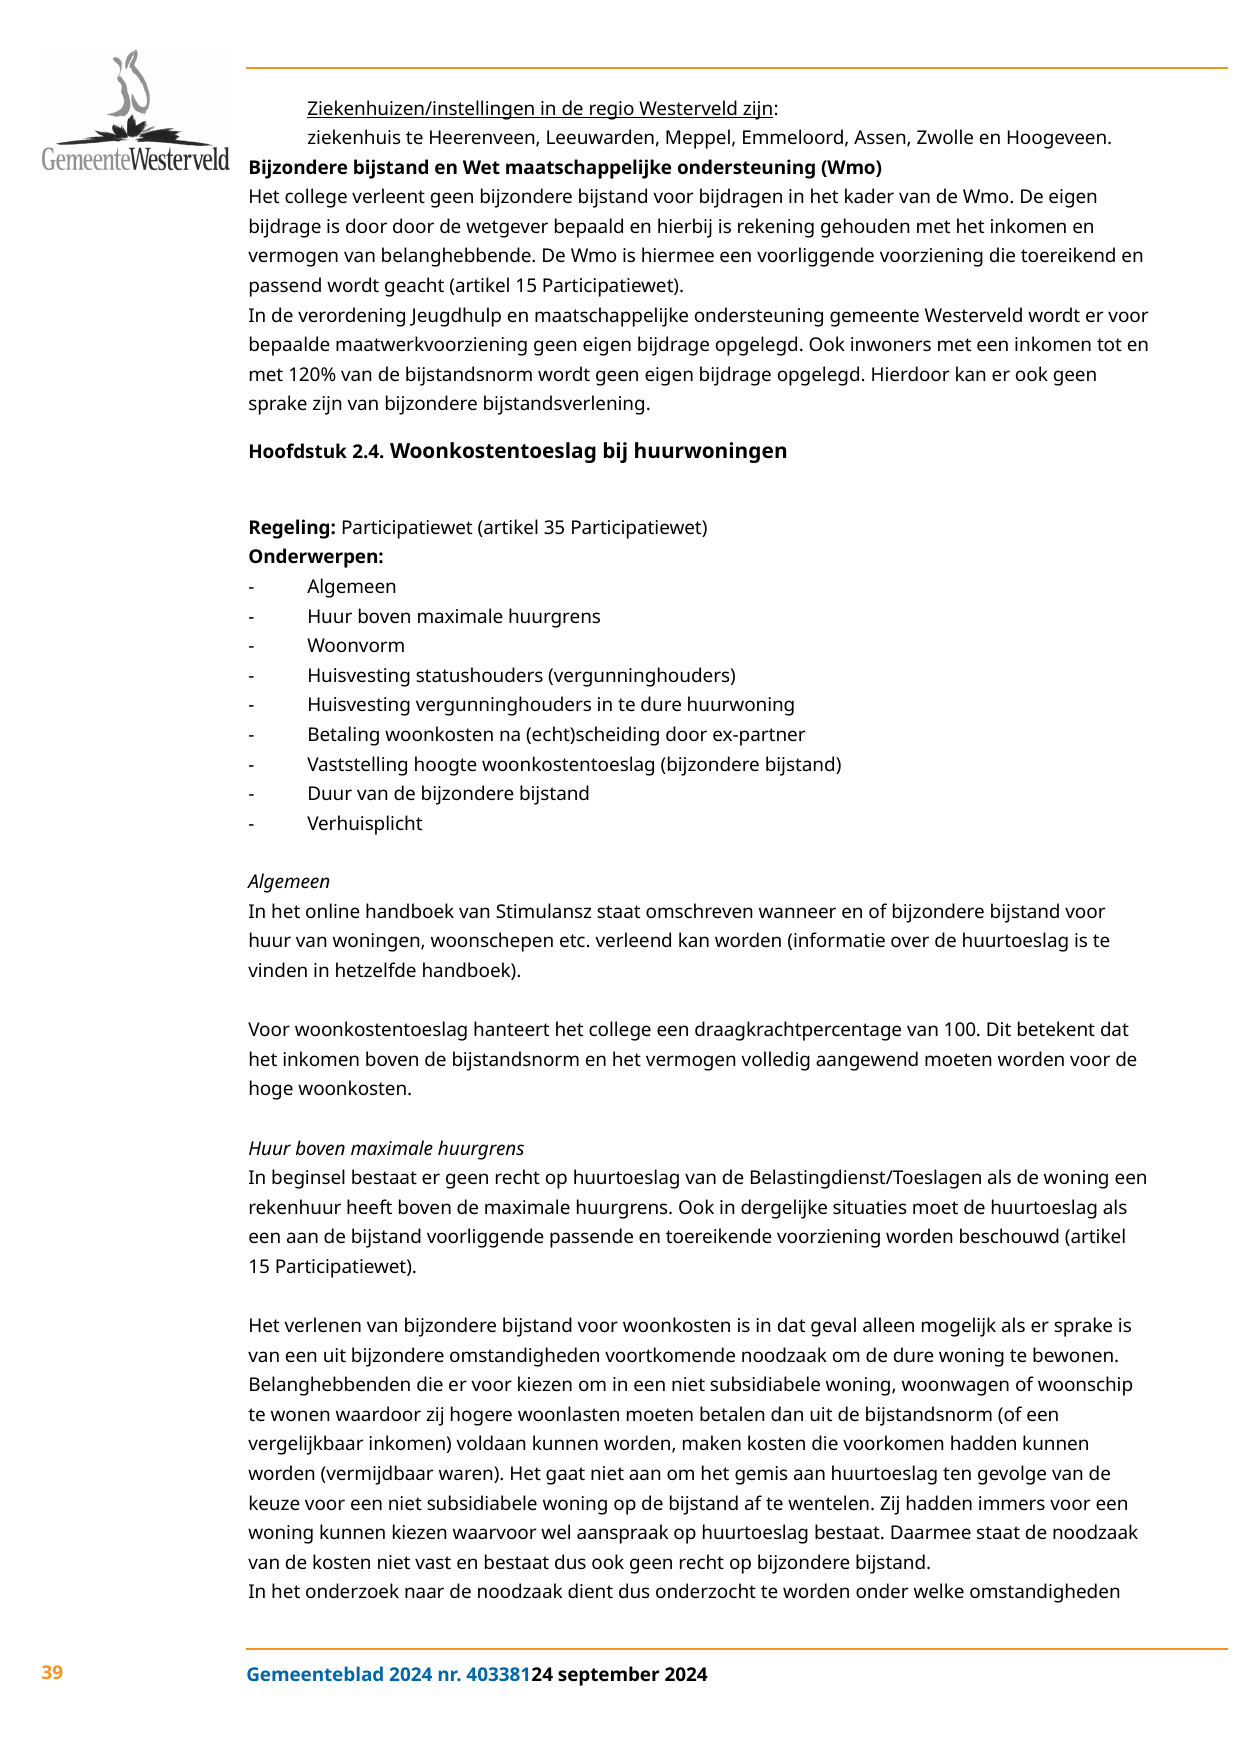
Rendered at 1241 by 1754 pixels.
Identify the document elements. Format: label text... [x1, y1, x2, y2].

table_header Regeling: Participatiewet (artikel 35 Participatiewet) Onderwerpen: Algemeen Huur boven maximale huurgrens Woonvorm Huisvesting statushouders (vergunninghouders) Huisvesting vergunninghouders in te dure huurwoning Betaling woonkosten na (echt)scheiding door ex-partner Vaststelling hoogte woonkostentoeslag (bijzondere bijstand) Duur van de bijzondere bijstand Verhuisplicht [248, 514, 1152, 836]
text Voor woonkostentoeslag hanteert het college een draagkrachtpercentage van 100. Dit betekent dat het inkomen boven de bijstandsnorm en het vermogen volledig aangewend moeten worden voor de hoge woonkosten. [248, 1016, 1152, 1101]
text Huur boven maximale huurgrens [248, 1135, 1152, 1160]
text In beginsel bestaat er geen recht op huurtoeslag van de Belastingdienst/Toeslagen als de woning een rekenhuur heeft boven de maximale huurgrens. Ook in dergelijke situaties moet de huurtoeslag als een aan de bijstand voorliggende passende en toereikende voorziening worden beschouwd (artikel 15 Participatiewet). [248, 1164, 1152, 1279]
text Hoofdstuk 2.4. Woonkostentoeslag bij huurwoningen [248, 436, 1152, 465]
picture [41, 47, 231, 172]
text Algemeen [248, 868, 1152, 894]
text Het verlenen van bijzondere bijstand voor woonkosten is in dat geval alleen mogelijk als er sprake is van een uit bijzondere omstandigheden voortkomende noodzaak om de dure woning te bewonen. Belanghebbenden die er voor kiezen om in een niet subsidiabele woning, woonwagen of woonschip te wonen waardoor zij hogere woonlasten moeten betalen dan uit de bijstandsnorm (of een vergelijkbaar inkomen) voldaan kunnen worden, maken kosten die voorkomen hadden kunnen worden (vermijdbaar waren). Het gaat niet aan om het gemis aan huurtoeslag ten gevolge van de keuze voor een niet subsidiabele woning op de bijstand af te wentelen. Zij hadden immers voor een woning kunnen kiezen waarvoor wel aanspraak op huurtoeslag bestaat. Daarmee staat de noodzaak van de kosten niet vast en bestaat dus ook geen recht op bijzondere bijstand. [248, 1312, 1152, 1574]
text In de verordening Jeugdhulp en maatschappelijke ondersteuning gemeente Westerveld wordt er voor bepaalde maatwerkvoorziening geen eigen bijdrage opgelegd. Ook inwoners met een inkomen tot en met 120% van de bijstandsnorm wordt geen eigen bijdrage opgelegd. Hierdoor kan er ook geen sprake zijn van bijzondere bijstandsverlening. [248, 302, 1152, 416]
text In het onderzoek naar de noodzaak dient dus onderzocht te worden onder welke omstandigheden [248, 1578, 1152, 1604]
text Het college verleent geen bijzondere bijstand voor bijdragen in het kader van de Wmo. De eigen bijdrage is door door de wetgever bepaald en hierbij is rekening gehouden met het inkomen en vermogen van belanghebbende. De Wmo is hiermee een voorliggende voorziening die toereikend en passend wordt geacht (artikel 15 Participatiewet). [248, 183, 1152, 298]
text Bijzondere bijstand en Wet maatschappelijke ondersteuning (Wmo) [248, 154, 1152, 180]
list Ziekenhuizen/instellingen in de regio Westerveld zijn: [248, 95, 1152, 121]
list ziekenhuis te Heerenveen, Leeuwarden, Meppel, Emmeloord, Assen, Zwolle en Hoogeveen. [248, 124, 1152, 150]
text In het online handboek van Stimulansz staat omschreven wanneer en of bijzondere bijstand voor huur van woningen, woonschepen etc. verleend kan worden (informatie over de huurtoeslag is te vinden in hetzelfde handboek). [248, 898, 1152, 983]
